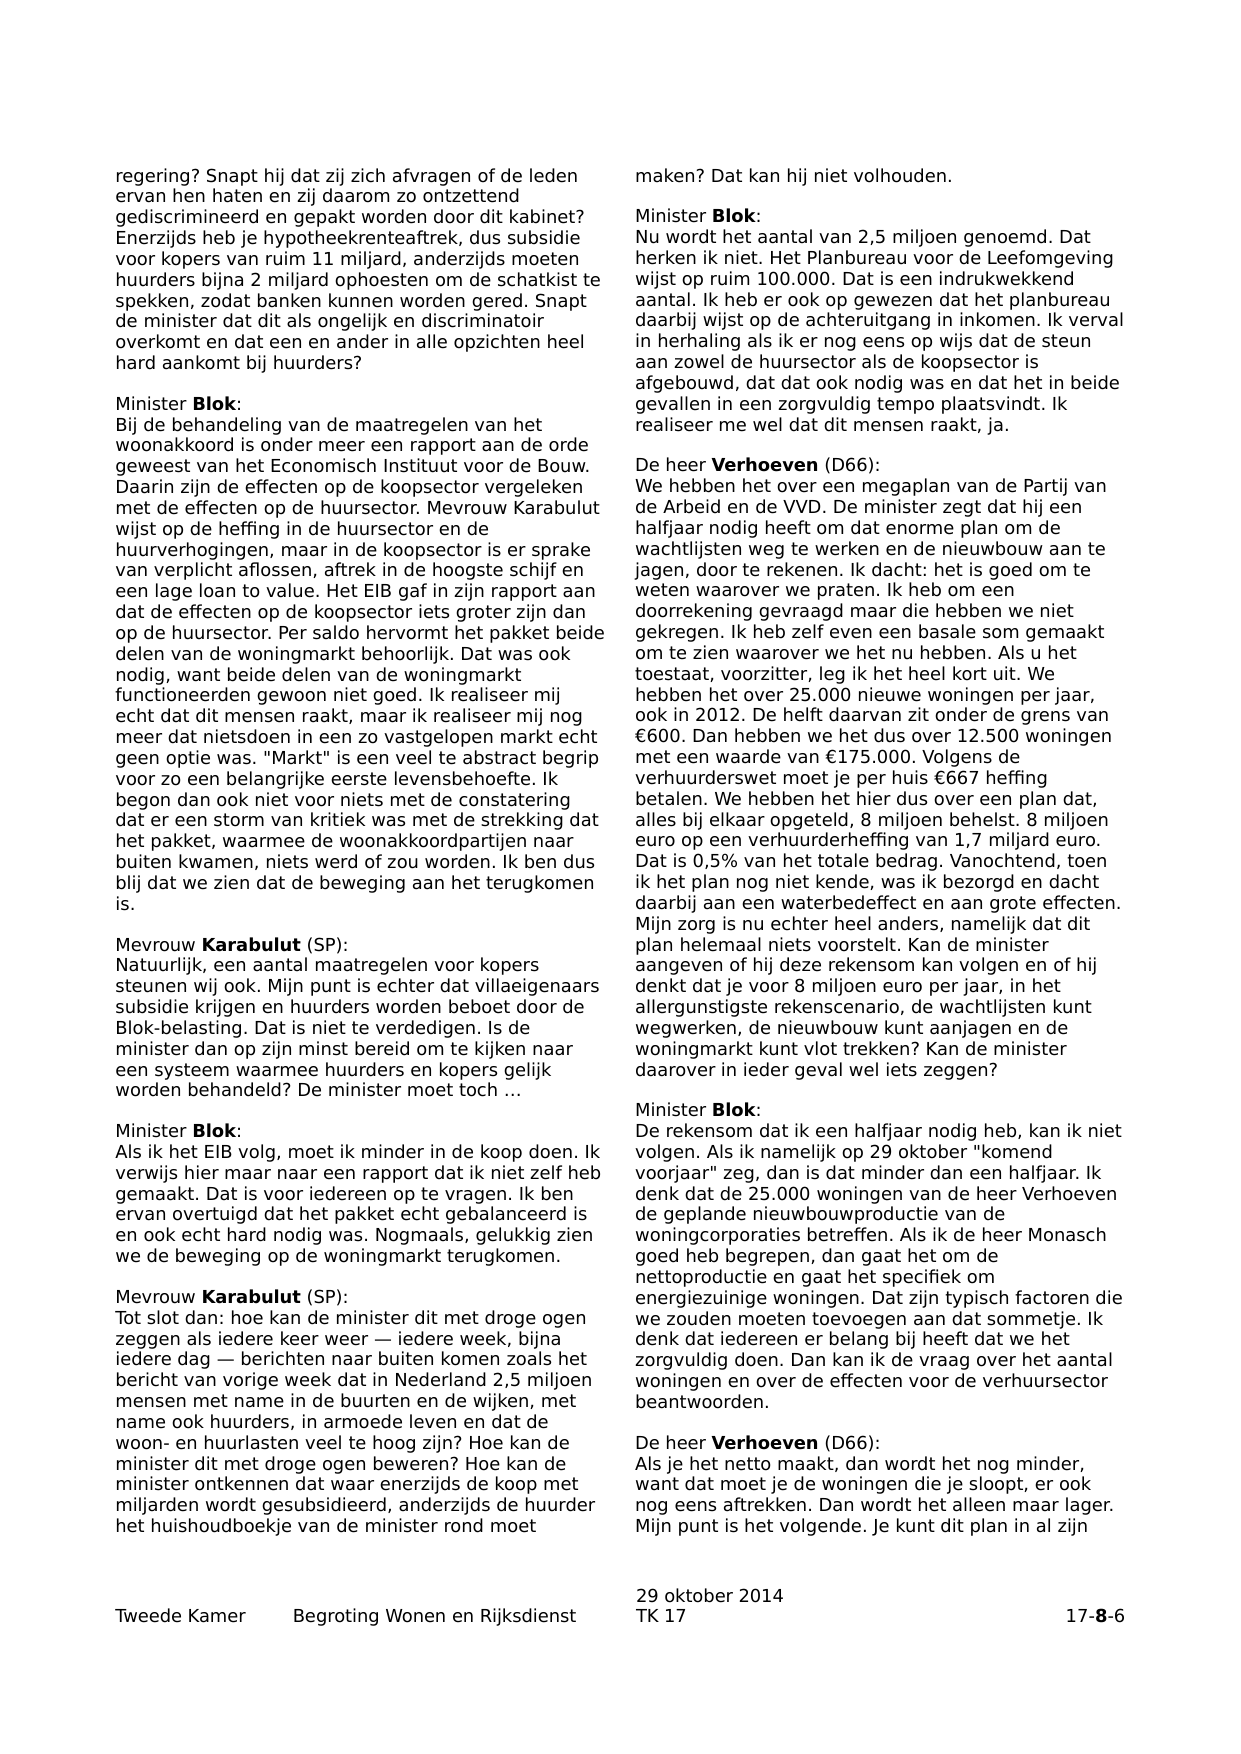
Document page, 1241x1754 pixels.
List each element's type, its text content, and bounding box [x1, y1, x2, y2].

text De rekensom dat ik een halfjaar nodig heb, kan ik niet volgen. Als ik namelijk op 29 oktober "komend voorjaar" zeg, dan is dat minder dan een halfjaar. Ik denk dat de 25.000 woningen van de heer Verhoeven de geplande nieuwbouwproductie van de woningcorporaties betreffen. Als ik de heer Monasch goed heb begrepen, dan gaat het om de nettoproductie en gaat het specifiek om energiezuinige woningen. Dat zijn typisch factoren die we zouden moeten toevoegen aan dat sommetje. Ik denk dat iedereen er belang bij heeft dat we het zorgvuldig doen. Dan kan ik de vraag over het aantal woningen en over de effecten voor de verhuursector beantwoorden. [635, 1121, 1125, 1412]
text Minister Blok: [635, 206, 1125, 227]
text Als ik het EIB volg, moet ik minder in de koop doen. Ik verwijs hier maar naar een rapport dat ik niet zelf heb gemaakt. Dat is voor iedereen op te vragen. Ik ben ervan overtuigd dat het pakket echt gebalanceerd is en ook echt hard nodig was. Nogmaals, gelukkig zien we de beweging op de woningmarkt terugkomen. [115, 1142, 605, 1267]
text Mevrouw Karabulut (SP): [115, 934, 605, 955]
text maken? Dat kan hij niet volhouden. [635, 165, 1125, 186]
text De heer Verhoeven (D66): [635, 1432, 1125, 1453]
text Natuurlijk, een aantal maatregelen voor kopers steunen wij ook. Mijn punt is echter dat villaeigenaars subsidie krijgen en huurders worden beboet door de Blok-belasting. Dat is niet te verdedigen. Is de minister dan op zijn minst bereid om te kijken naar een systeem waarmee huurders en kopers gelijk worden behandeld? De minister moet toch … [115, 955, 605, 1101]
text Minister Blok: [635, 1100, 1125, 1121]
text Mevrouw Karabulut (SP): [115, 1287, 605, 1307]
text Bij de behandeling van de maatregelen van het woonakkoord is onder meer een rapport aan de orde geweest van het Economisch Instituut voor de Bouw. Daarin zijn de effecten op de koopsector vergeleken met de effecten op de huursector. Mevrouw Karabulut wijst op de heffing in de huursector en de huurverhogingen, maar in de koopsector is er sprake van verplicht aflossen, aftrek in de hoogste schijf en een lage loan to value. Het EIB gaf in zijn rapport aan dat de effecten op de koopsector iets groter zijn dan op de huursector. Per saldo hervormt het pakket beide delen van de woningmarkt behoorlijk. Dat was ook nodig, want beide delen van de woningmarkt functioneerden gewoon niet goed. Ik realiseer mij echt dat dit mensen raakt, maar ik realiseer mij nog meer dat nietsdoen in een zo vastgelopen markt echt geen optie was. "Markt" is een veel te abstract begrip voor zo een belangrijke eerste levensbehoefte. Ik begon dan ook niet voor niets met de constatering dat er een storm van kritiek was met de strekking dat het pakket, waarmee de woonakkoordpartijen naar buiten kwamen, niets werd of zou worden. Ik ben dus blij dat we zien dat de beweging aan het terugkomen is. [115, 414, 605, 914]
text Nu wordt het aantal van 2,5 miljoen genoemd. Dat herken ik niet. Het Planbureau voor de Leefomgeving wijst op ruim 100.000. Dat is een indrukwekkend aantal. Ik heb er ook op gewezen dat het planbureau daarbij wijst op de achteruitgang in inkomen. Ik verval in herhaling als ik er nog eens op wijs dat de steun aan zowel de huursector als de koopsector is afgebouwd, dat dat ook nodig was en dat het in beide gevallen in een zorgvuldig tempo plaatsvindt. Ik realiseer me wel dat dit mensen raakt, ja. [635, 227, 1125, 435]
text De heer Verhoeven (D66): [635, 455, 1125, 476]
text Minister Blok: [115, 1121, 605, 1142]
text We hebben het over een megaplan van de Partij van de Arbeid en de VVD. De minister zegt dat hij een halfjaar nodig heeft om dat enorme plan om de wachtlijsten weg te werken en de nieuwbouw aan te jagen, door te rekenen. Ik dacht: het is goed om te weten waarover we praten. Ik heb om een doorrekening gevraagd maar die hebben we niet gekregen. Ik heb zelf even een basale som gemaakt om te zien waarover we het nu hebben. Als u het toestaat, voorzitter, leg ik het heel kort uit. We hebben het over 25.000 nieuwe woningen per jaar, ook in 2012. De helft daarvan zit onder de grens van €600. Dan hebben we het dus over 12.500 woningen met een waarde van €175.000. Volgens de verhuurderswet moet je per huis €667 heffing betalen. We hebben het hier dus over een plan dat, alles bij elkaar opgeteld, 8 miljoen behelst. 8 miljoen euro op een verhuurderheffing van 1,7 miljard euro. Dat is 0,5% van het totale bedrag. Vanochtend, toen ik het plan nog niet kende, was ik bezorgd en dacht daarbij aan een waterbedeffect en aan grote effecten. Mijn zorg is nu echter heel anders, namelijk dat dit plan helemaal niets voorstelt. Kan de minister aangeven of hij deze rekensom kan volgen en of hij denkt dat je voor 8 miljoen euro per jaar, in het allergunstigste rekenscenario, de wachtlijsten kunt wegwerken, de nieuwbouw kunt aanjagen en de woningmarkt kunt vlot trekken? Kan de minister daarover in ieder geval wel iets zeggen? [635, 476, 1125, 1080]
text Als je het netto maakt, dan wordt het nog minder, want dat moet je de woningen die je sloopt, er ook nog eens aftrekken. Dan wordt het alleen maar lager. Mijn punt is het volgende. Je kunt dit plan in al zijn [635, 1453, 1125, 1537]
text Minister Blok: [115, 394, 605, 414]
text Tot slot dan: hoe kan de minister dit met droge ogen zeggen als iedere keer weer — iedere week, bijna iedere dag — berichten naar buiten komen zoals het bericht van vorige week dat in Nederland 2,5 miljoen mensen met name in de buurten en de wijken, met name ook huurders, in armoede leven en dat de woon- en huurlasten veel te hoog zijn? Hoe kan de minister dit met droge ogen beweren? Hoe kan de minister ontkennen dat waar enerzijds de koop met miljarden wordt gesubsidieerd, anderzijds de huurder het huishoudboekje van de minister rond moet [115, 1307, 605, 1537]
text regering? Snapt hij dat zij zich afvragen of de leden ervan hen haten en zij daarom zo ontzettend gediscrimineerd en gepakt worden door dit kabinet? Enerzijds heb je hypotheekrenteaftrek, dus subsidie voor kopers van ruim 11 miljard, anderzijds moeten huurders bijna 2 miljard ophoesten om de schatkist te spekken, zodat banken kunnen worden gered. Snapt de minister dat dit als ongelijk en discriminatoir overkomt en dat een en ander in alle opzichten heel hard aankomt bij huurders? [115, 165, 605, 374]
